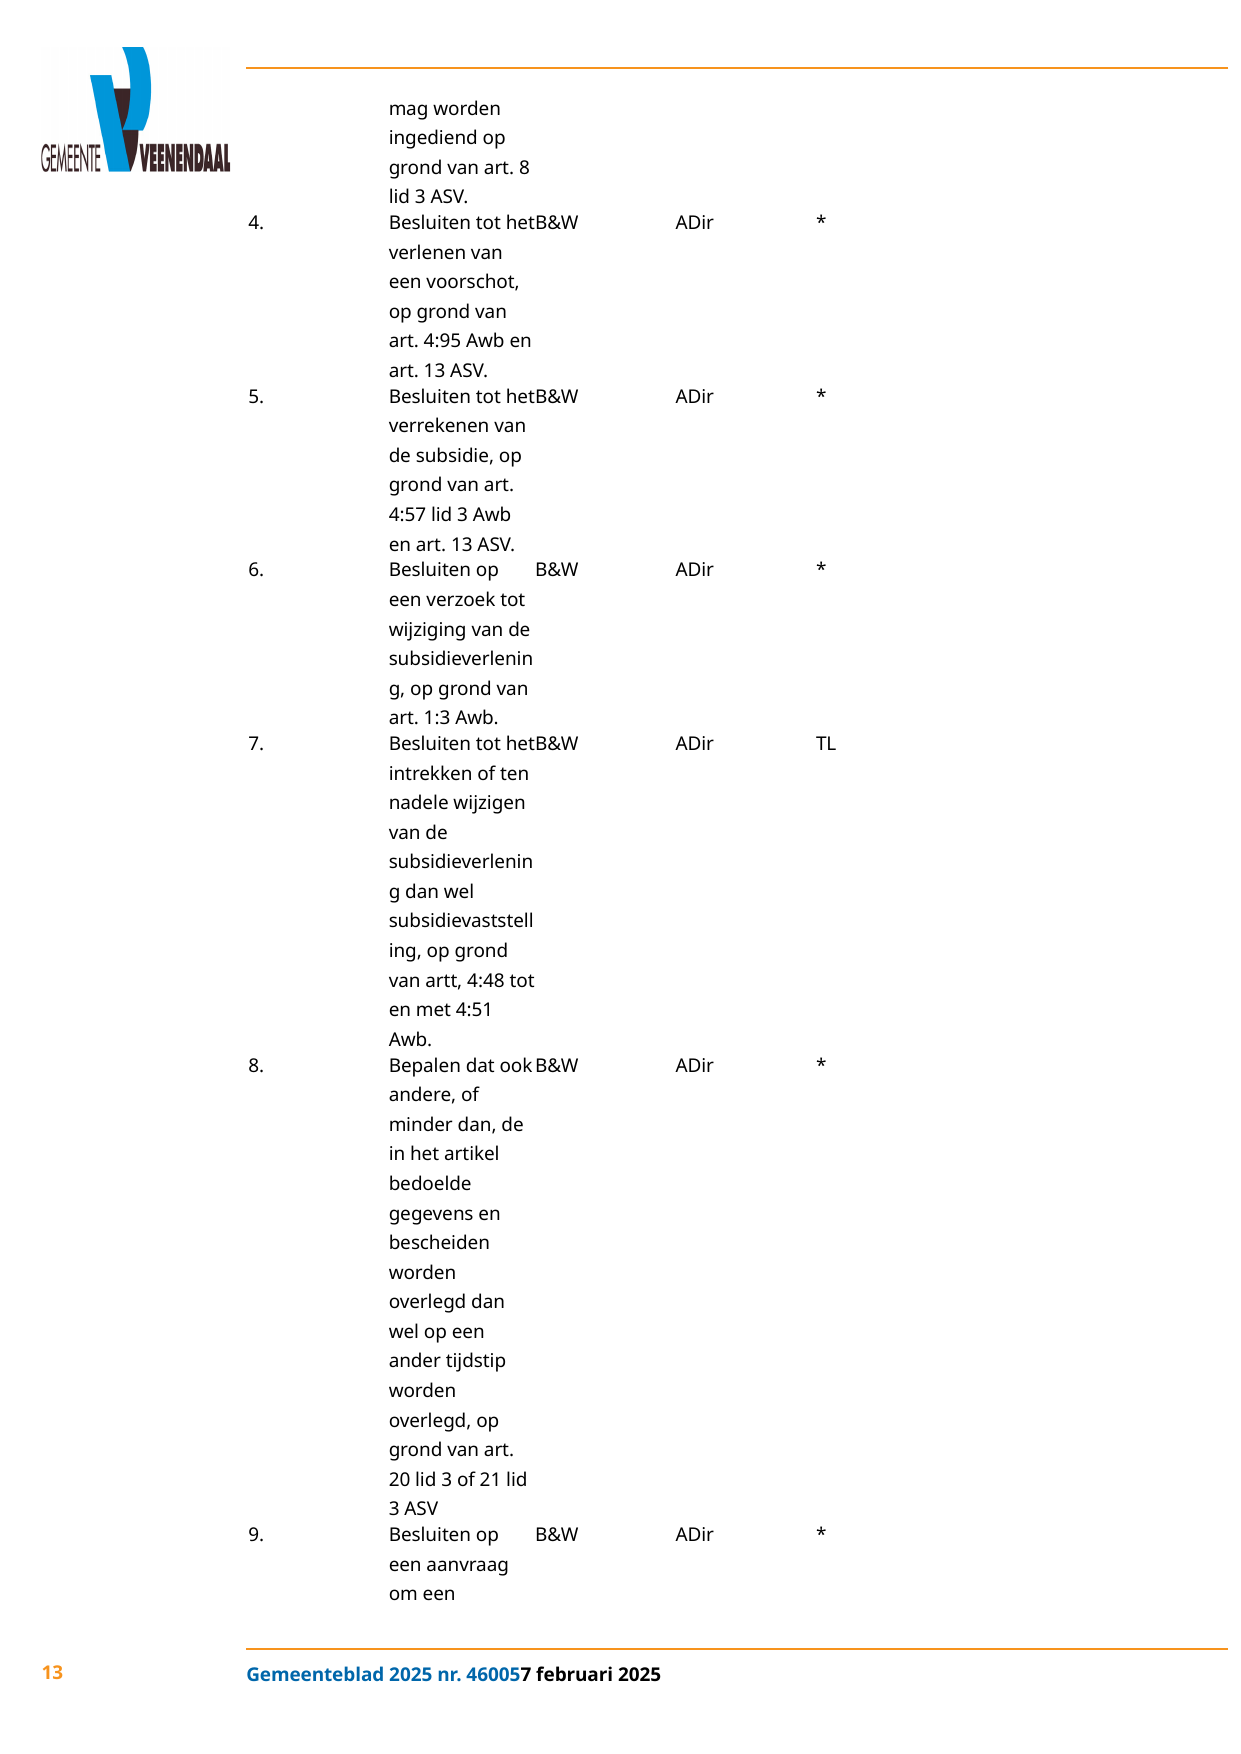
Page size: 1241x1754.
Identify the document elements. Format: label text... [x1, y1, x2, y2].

table_cell TL [816, 730, 956, 1052]
picture [41, 47, 130, 172]
table_cell * [816, 209, 956, 383]
table_cell ADir [675, 730, 816, 1052]
table_cell [956, 730, 1152, 1052]
table_cell B&W [535, 557, 675, 730]
table_cell 5. [248, 383, 388, 557]
table_cell [956, 1521, 1152, 1606]
table_cell B&W [535, 383, 675, 557]
table_cell ADir [675, 1052, 816, 1521]
table_cell [956, 383, 1152, 557]
table_cell 9. [248, 1521, 388, 1606]
table_cell Besluiten op een verzoek tot wijziging van de subsidieverlening, op grond van art. 1:3 Awb. [389, 557, 535, 730]
table_cell Besluiten tot het intrekken of ten nadele wijzigen van de subsidieverlening dan wel subsidievaststelling, op grond van artt, 4:48 tot en met 4:51 Awb. [389, 730, 535, 1052]
table_cell [956, 209, 1152, 383]
table_cell B&W [535, 1521, 675, 1606]
table_cell mag worden ingediend op grond van art. 8 lid 3 ASV. [389, 95, 535, 209]
table_cell B&W [535, 1052, 675, 1521]
table_cell Besluiten op een aanvraag om een [389, 1521, 535, 1606]
table_cell * [816, 557, 956, 730]
table_cell Besluiten tot het verrekenen van de subsidie, op grond van art. 4:57 lid 3 Awb en art. 13 ASV. [389, 383, 535, 557]
table_cell Besluiten tot het verlenen van een voorschot, op grond van art. 4:95 Awb en art. 13 ASV. [389, 209, 535, 383]
table_cell ADir [675, 557, 816, 730]
table_cell ADir [675, 1521, 816, 1606]
table_cell B&W [535, 209, 675, 383]
table_cell 4. [248, 209, 388, 383]
picture [123, 47, 231, 172]
table_cell [675, 95, 816, 209]
table_cell [956, 1052, 1152, 1521]
table_cell Bepalen dat ook andere, of minder dan, de in het artikel bedoelde gegevens en bescheiden worden overlegd dan wel op een ander tijdstip worden overlegd, op grond van art. 20 lid 3 of 21 lid 3 ASV [389, 1052, 535, 1521]
table_cell 7. [248, 730, 388, 1052]
table_cell * [816, 1521, 956, 1606]
table_cell ADir [675, 383, 816, 557]
table_cell [248, 95, 388, 209]
table_cell 8. [248, 1052, 388, 1521]
table_cell 6. [248, 557, 388, 730]
table_cell ADir [675, 209, 816, 383]
table_cell [535, 95, 675, 209]
table_cell [956, 557, 1152, 730]
table_cell [816, 95, 956, 209]
table_cell * [816, 383, 956, 557]
table_cell B&W [535, 730, 675, 1052]
table_cell * [816, 1052, 956, 1521]
table_cell [956, 95, 1152, 209]
